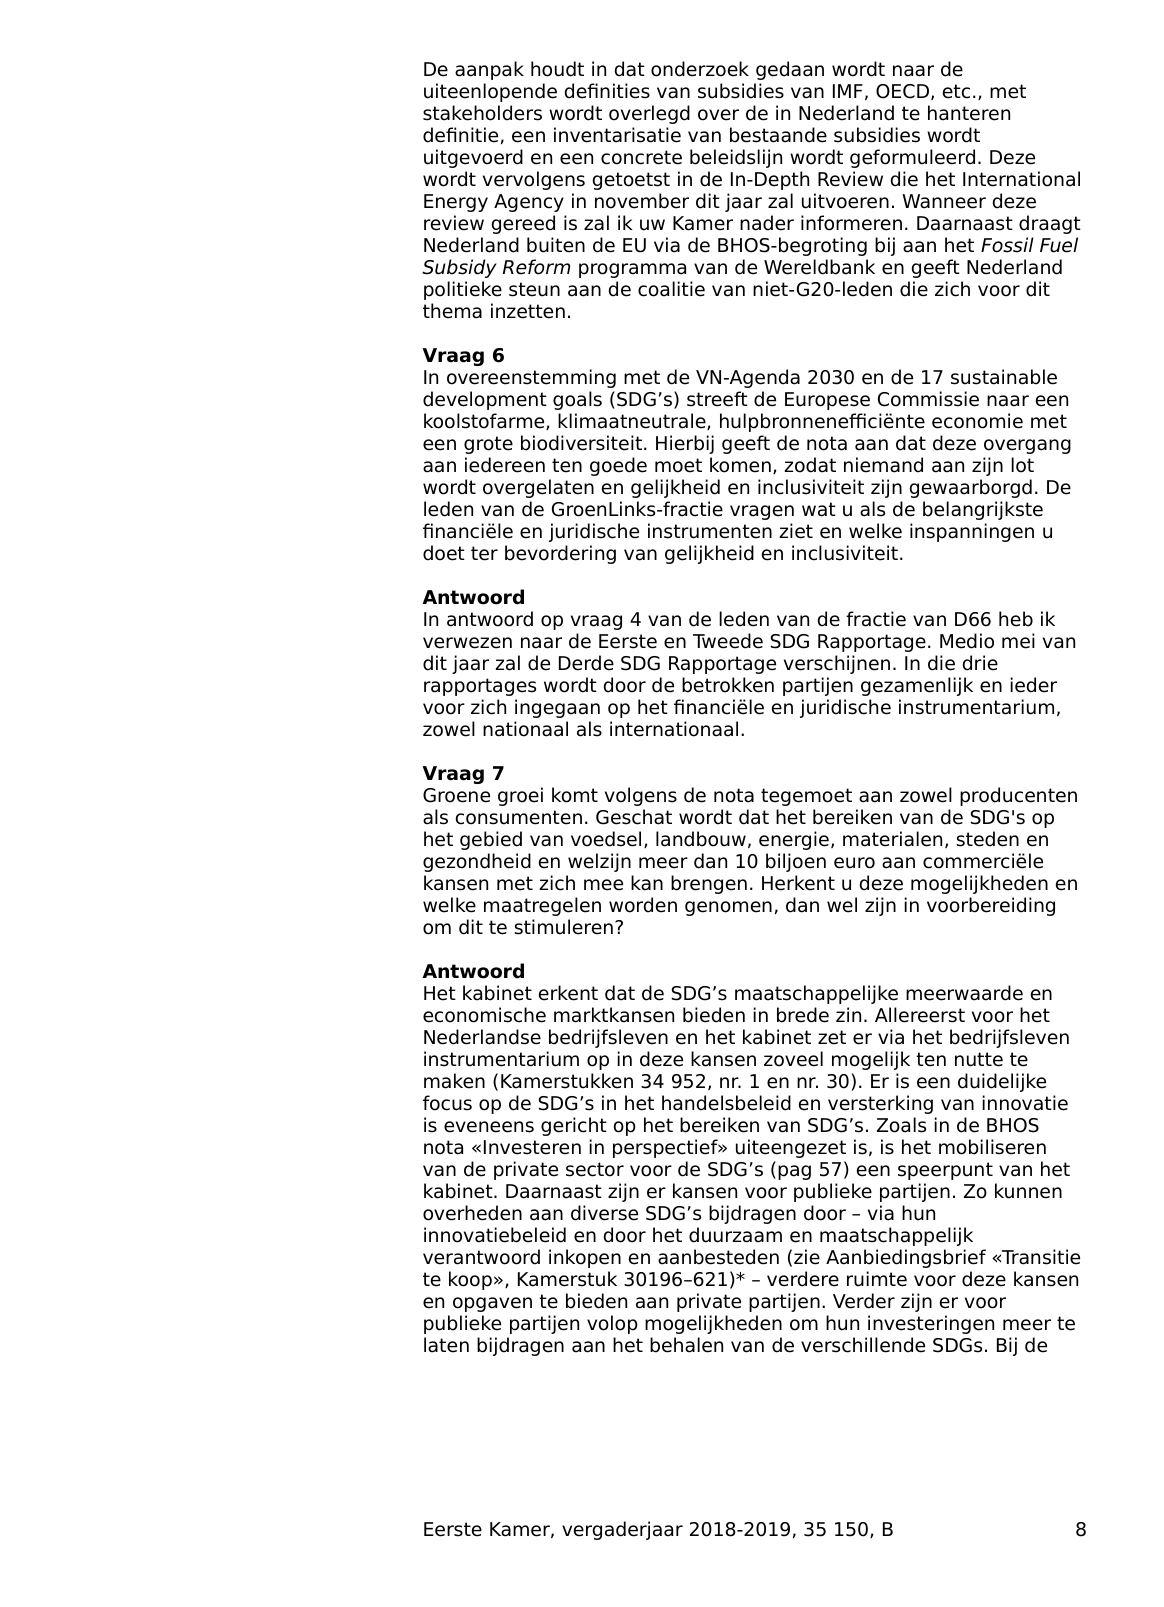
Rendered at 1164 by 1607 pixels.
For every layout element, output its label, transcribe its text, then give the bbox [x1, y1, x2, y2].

text Antwoord [422, 587, 1087, 609]
text Vraag 7 [422, 763, 1087, 785]
text Groene groei komt volgens de nota tegemoet aan zowel producenten als consumenten. Geschat wordt dat het bereiken van de SDG's op het gebied van voedsel, landbouw, energie, materialen, steden en gezondheid en welzijn meer dan 10 biljoen euro aan commerciële kansen met zich mee kan brengen. Herkent u deze mogelijkheden en welke maatregelen worden genomen, dan wel zijn in voorbereiding om dit te stimuleren? [422, 785, 1087, 939]
text Vraag 6 [422, 345, 1087, 367]
text De aanpak houdt in dat onderzoek gedaan wordt naar de uiteenlopende definities van subsidies van IMF, OECD, etc., met stakeholders wordt overlegd over de in Nederland te hanteren definitie, een inventarisatie van bestaande subsidies wordt uitgevoerd en een concrete beleidslijn wordt geformuleerd. Deze wordt vervolgens getoetst in de In-Depth Review die het International Energy Agency in november dit jaar zal uitvoeren. Wanneer deze review gereed is zal ik uw Kamer nader informeren. Daarnaast draagt Nederland buiten de EU via de BHOS-begroting bij aan het Fossil Fuel Subsidy Reform programma van de Wereldbank en geeft Nederland politieke steun aan de coalitie van niet-G20-leden die zich voor dit thema inzetten. [422, 59, 1087, 323]
text In antwoord op vraag 4 van de leden van de fractie van D66 heb ik verwezen naar de Eerste en Tweede SDG Rapportage. Medio mei van dit jaar zal de Derde SDG Rapportage verschijnen. In die drie rapportages wordt door de betrokken partijen gezamenlijk en ieder voor zich ingegaan op het financiële en juridische instrumentarium, zowel nationaal als internationaal. [422, 609, 1087, 741]
text Antwoord [422, 961, 1087, 983]
text Het kabinet erkent dat de SDG’s maatschappelijke meerwaarde en economische marktkansen bieden in brede zin. Allereerst voor het Nederlandse bedrijfsleven en het kabinet zet er via het bedrijfsleven instrumentarium op in deze kansen zoveel mogelijk ten nutte te maken (Kamerstukken 34 952, nr. 1 en nr. 30). Er is een duidelijke focus op de SDG’s in het handelsbeleid en versterking van innovatie is eveneens gericht op het bereiken van SDG’s. Zoals in de BHOS nota «Investeren in perspectief» uiteengezet is, is het mobiliseren van de private sector voor de SDG’s (pag 57) een speerpunt van het kabinet. Daarnaast zijn er kansen voor publieke partijen. Zo kunnen overheden aan diverse SDG’s bijdragen door – via hun innovatiebeleid en door het duurzaam en maatschappelijk verantwoord inkopen en aanbesteden (zie Aanbiedingsbrief «Transitie te koop», Kamerstuk 30196–621)* – verdere ruimte voor deze kansen en opgaven te bieden aan private partijen. Verder zijn er voor publieke partijen volop mogelijkheden om hun investeringen meer te laten bijdragen aan het behalen van de verschillende SDGs. Bij de [422, 983, 1087, 1357]
text In overeenstemming met de VN-Agenda 2030 en de 17 sustainable development goals (SDG’s) streeft de Europese Commissie naar een koolstofarme, klimaatneutrale, hulpbronnenefficiënte economie met een grote biodiversiteit. Hierbij geeft de nota aan dat deze overgang aan iedereen ten goede moet komen, zodat niemand aan zijn lot wordt overgelaten en gelijkheid en inclusiviteit zijn gewaarborgd. De leden van de GroenLinks-fractie vragen wat u als de belangrijkste financiële en juridische instrumenten ziet en welke inspanningen u doet ter bevordering van gelijkheid en inclusiviteit. [422, 367, 1087, 565]
